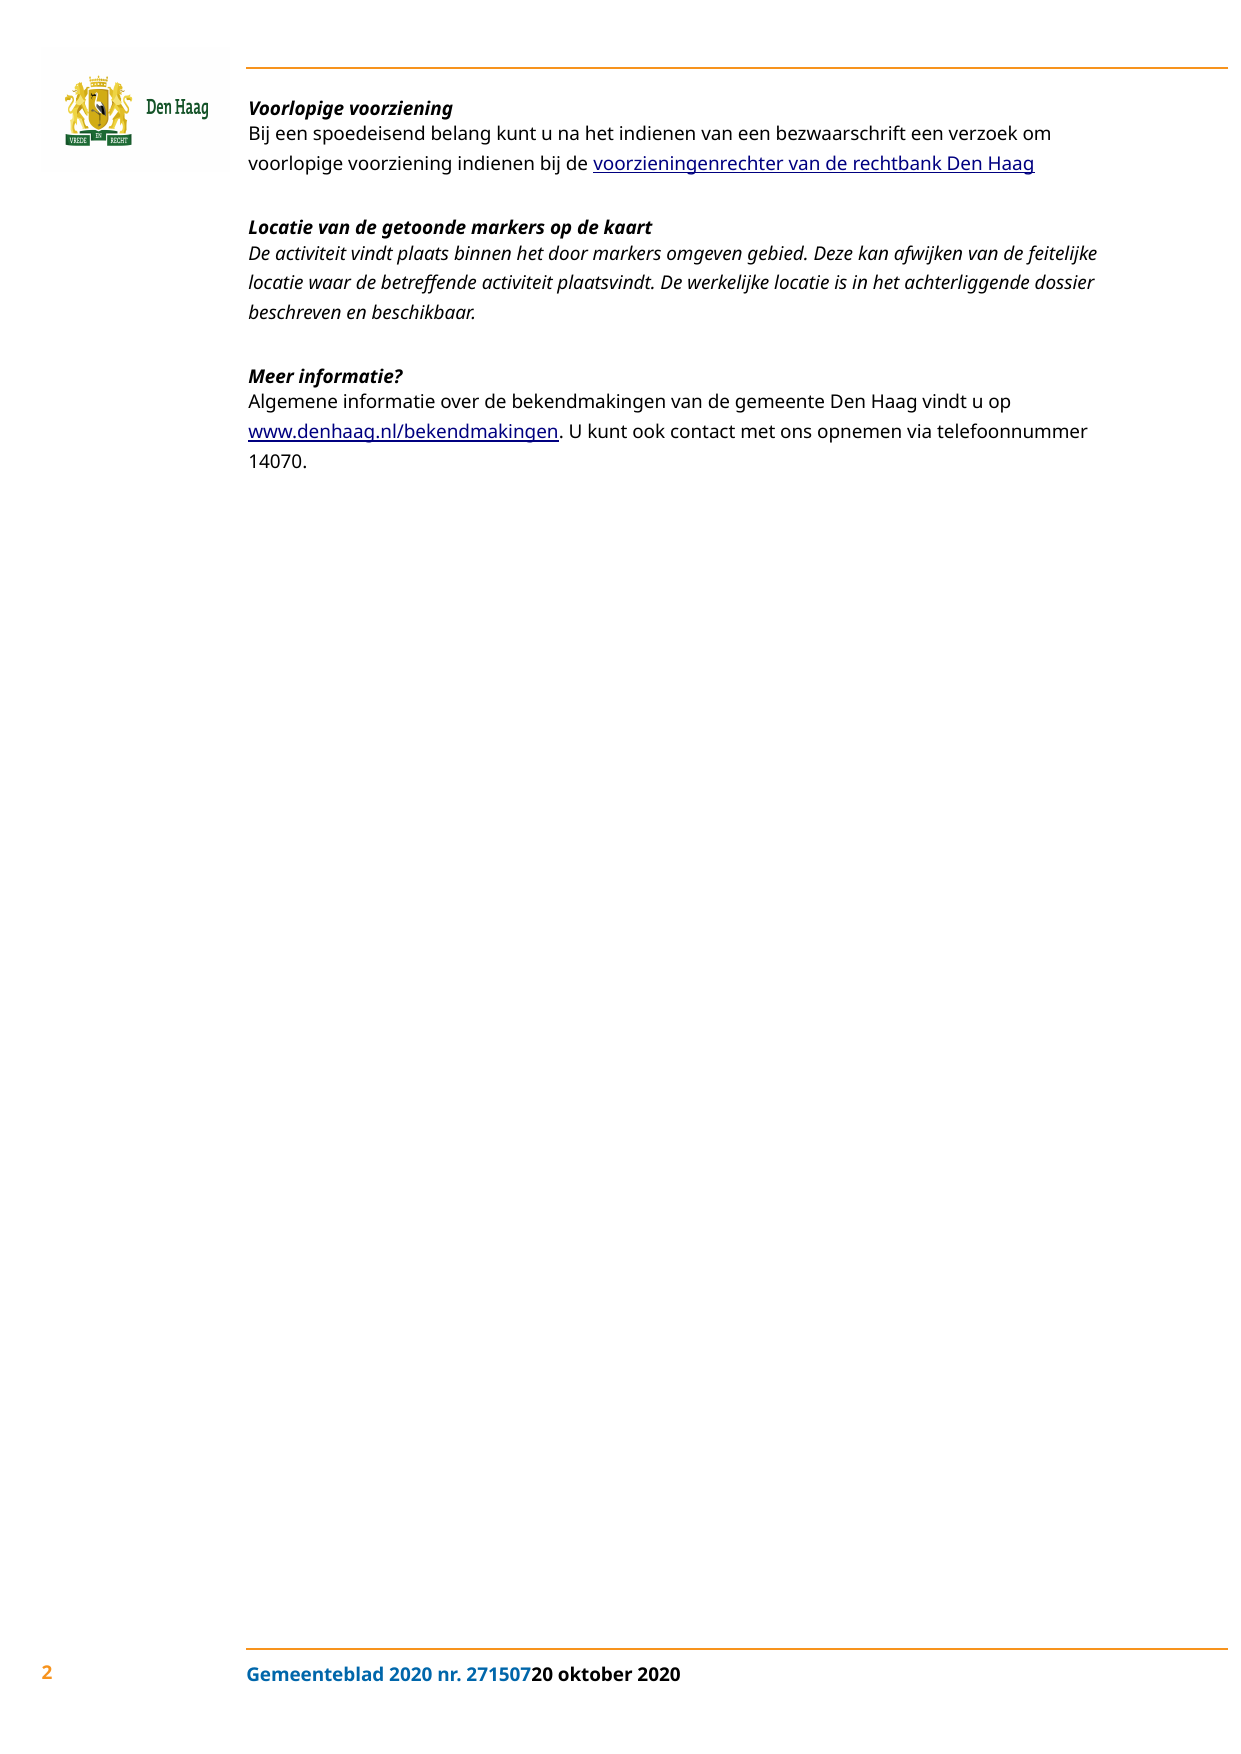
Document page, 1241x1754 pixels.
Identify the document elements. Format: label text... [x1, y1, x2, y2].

text Locatie van de getoonde markers op de kaart [248, 214, 1152, 240]
text De activiteit vindt plaats binnen het door markers omgeven gebied. Deze kan afwijken van de feitelijke locatie waar de betreffende activiteit plaatsvindt. De werkelijke locatie is in het achterliggende dossier beschreven en beschikbaar. [248, 240, 1152, 325]
text Voorlopige voorziening [248, 95, 1152, 121]
text Meer informatie? [248, 363, 1152, 389]
text Algemene informatie over de bekendmakingen van de gemeente Den Haag vindt u op www.denhaag.nl/bekendmakingen. U kunt ook contact met ons opnemen via telefoonnummer 14070. [248, 389, 1152, 473]
picture [41, 47, 231, 172]
text Bij een spoedeisend belang kunt u na het indienen van een bezwaarschrift een verzoek om voorlopige voorziening indienen bij de voorzieningenrechter van de rechtbank Den Haag [248, 121, 1152, 176]
